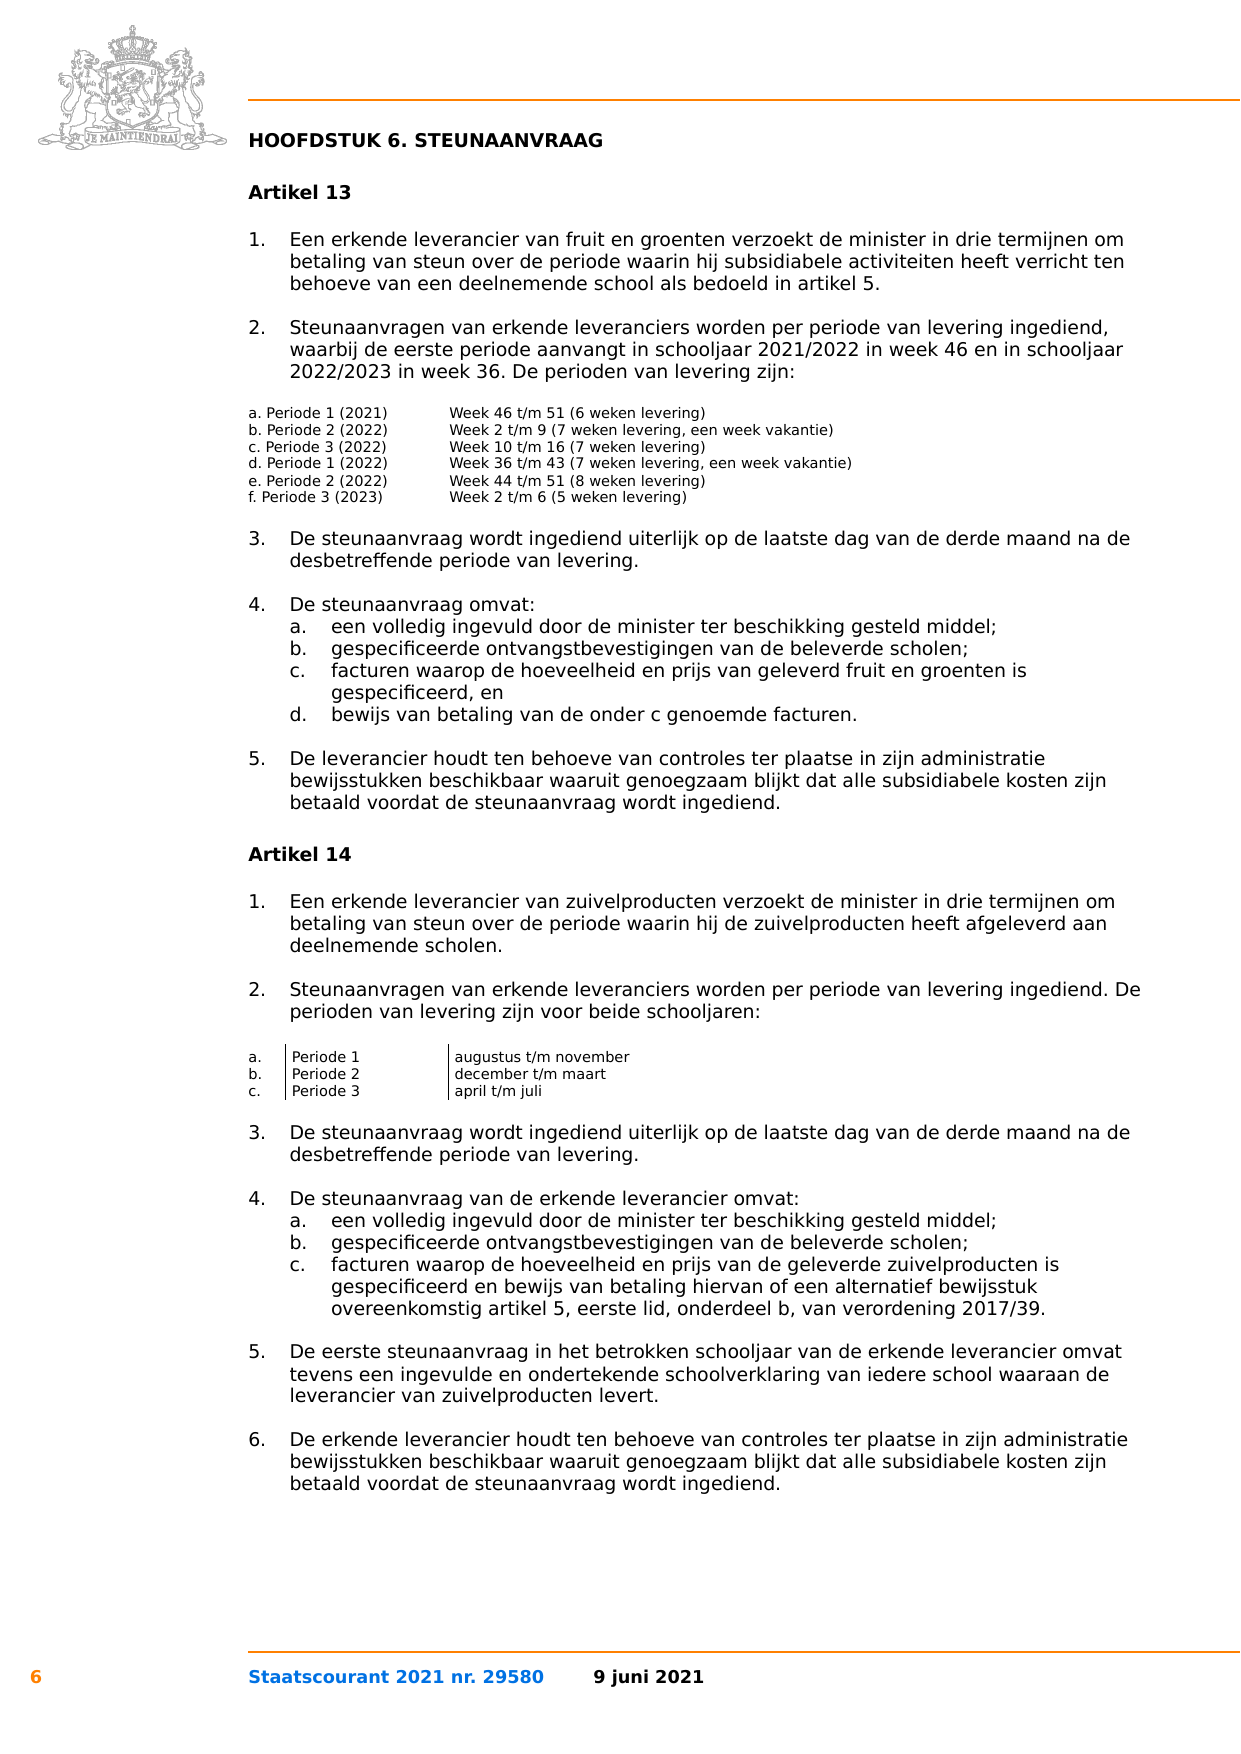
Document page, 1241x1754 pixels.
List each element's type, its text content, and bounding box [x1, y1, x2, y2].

table_header Periode 1 [286, 1044, 448, 1066]
text 4. De steunaanvraag omvat: [248, 594, 1163, 616]
table_header a. Periode 1 (2021) [248, 405, 443, 421]
table_cell f. Periode 3 (2023) [248, 489, 443, 506]
text 3. De steunaanvraag wordt ingediend uiterlijk op de laatste dag van de derde maand na de desbetreffende periode van levering. [248, 528, 1163, 572]
subtitle HOOFDSTUK 6. STEUNAANVRAAG [248, 130, 1163, 152]
table_header Week 46 t/m 51 (6 weken levering) [443, 405, 1163, 421]
table_cell c. [248, 1083, 285, 1100]
table_cell b. [248, 1066, 285, 1083]
table_cell e. Periode 2 (2022) [248, 473, 443, 489]
table_cell april t/m juli [449, 1083, 1163, 1100]
text 5. De leverancier houdt ten behoeve van controles ter plaatse in zijn administratie bewijsstukken beschikbaar waaruit genoegzaam blijkt dat alle subsidiabele kosten zijn betaald voordat de steunaanvraag wordt ingediend. [248, 748, 1163, 814]
text 4. De steunaanvraag van de erkende leverancier omvat: [248, 1188, 1163, 1210]
text a. een volledig ingevuld door de minister ter beschikking gesteld middel; [289, 616, 1163, 638]
table_cell Week 44 t/m 51 (8 weken levering) [443, 473, 1163, 489]
picture [38, 25, 227, 150]
table_cell Week 2 t/m 6 (5 weken levering) [443, 489, 1163, 506]
text b. gespecificeerde ontvangstbevestigingen van de beleverde scholen; [289, 638, 1163, 660]
table_header augustus t/m november [449, 1044, 1163, 1066]
text 6. De erkende leverancier houdt ten behoeve van controles ter plaatse in zijn administratie bewijsstukken beschikbaar waaruit genoegzaam blijkt dat alle subsidiabele kosten zijn betaald voordat de steunaanvraag wordt ingediend. [248, 1429, 1163, 1495]
text 2. Steunaanvragen van erkende leveranciers worden per periode van levering ingediend. De perioden van levering zijn voor beide schooljaren: [248, 978, 1163, 1022]
text 1. Een erkende leverancier van zuivelproducten verzoekt de minister in drie termijnen om betaling van steun over de periode waarin hij de zuivelproducten heeft afgeleverd aan deelnemende scholen. [248, 891, 1163, 957]
table_cell december t/m maart [449, 1066, 1163, 1083]
text 5. De eerste steunaanvraag in het betrokken schooljaar van de erkende leverancier omvat tevens een ingevulde en ondertekende schoolverklaring van iedere school waaraan de leverancier van zuivelproducten levert. [248, 1341, 1163, 1407]
text 3. De steunaanvraag wordt ingediend uiterlijk op de laatste dag van de derde maand na de desbetreffende periode van levering. [248, 1122, 1163, 1166]
table_cell Week 36 t/m 43 (7 weken levering, een week vakantie) [443, 455, 1163, 472]
table_cell Week 10 t/m 16 (7 weken levering) [443, 439, 1163, 455]
table_cell Week 2 t/m 9 (7 weken levering, een week vakantie) [443, 421, 1163, 438]
table_header a. [248, 1044, 285, 1066]
text d. bewijs van betaling van de onder c genoemde facturen. [289, 704, 1163, 726]
text a. een volledig ingevuld door de minister ter beschikking gesteld middel; [289, 1210, 1163, 1232]
table_cell Periode 2 [286, 1066, 448, 1083]
table_cell d. Periode 1 (2022) [248, 455, 443, 472]
table_cell c. Periode 3 (2022) [248, 439, 443, 455]
table_cell b. Periode 2 (2022) [248, 421, 443, 438]
subtitle Artikel 14 [248, 844, 1163, 866]
text c. facturen waarop de hoeveelheid en prijs van de geleverde zuivelproducten is gespecificeerd en bewijs van betaling hiervan of een alternatief bewijsstuk overeenkomstig artikel 5, eerste lid, onderdeel b, van verordening 2017/39. [289, 1254, 1163, 1319]
text 2. Steunaanvragen van erkende leveranciers worden per periode van levering ingediend, waarbij de eerste periode aanvangt in schooljaar 2021/2022 in week 46 en in schooljaar 2022/2023 in week 36. De perioden van levering zijn: [248, 317, 1163, 383]
text 1. Een erkende leverancier van fruit en groenten verzoekt de minister in drie termijnen om betaling van steun over de periode waarin hij subsidiabele activiteiten heeft verricht ten behoeve van een deelnemende school als bedoeld in artikel 5. [248, 229, 1163, 295]
subtitle Artikel 13 [248, 182, 1163, 204]
text b. gespecificeerde ontvangstbevestigingen van de beleverde scholen; [289, 1232, 1163, 1254]
table_cell Periode 3 [286, 1083, 448, 1100]
text c. facturen waarop de hoeveelheid en prijs van geleverd fruit en groenten is gespecificeerd, en [289, 660, 1163, 704]
